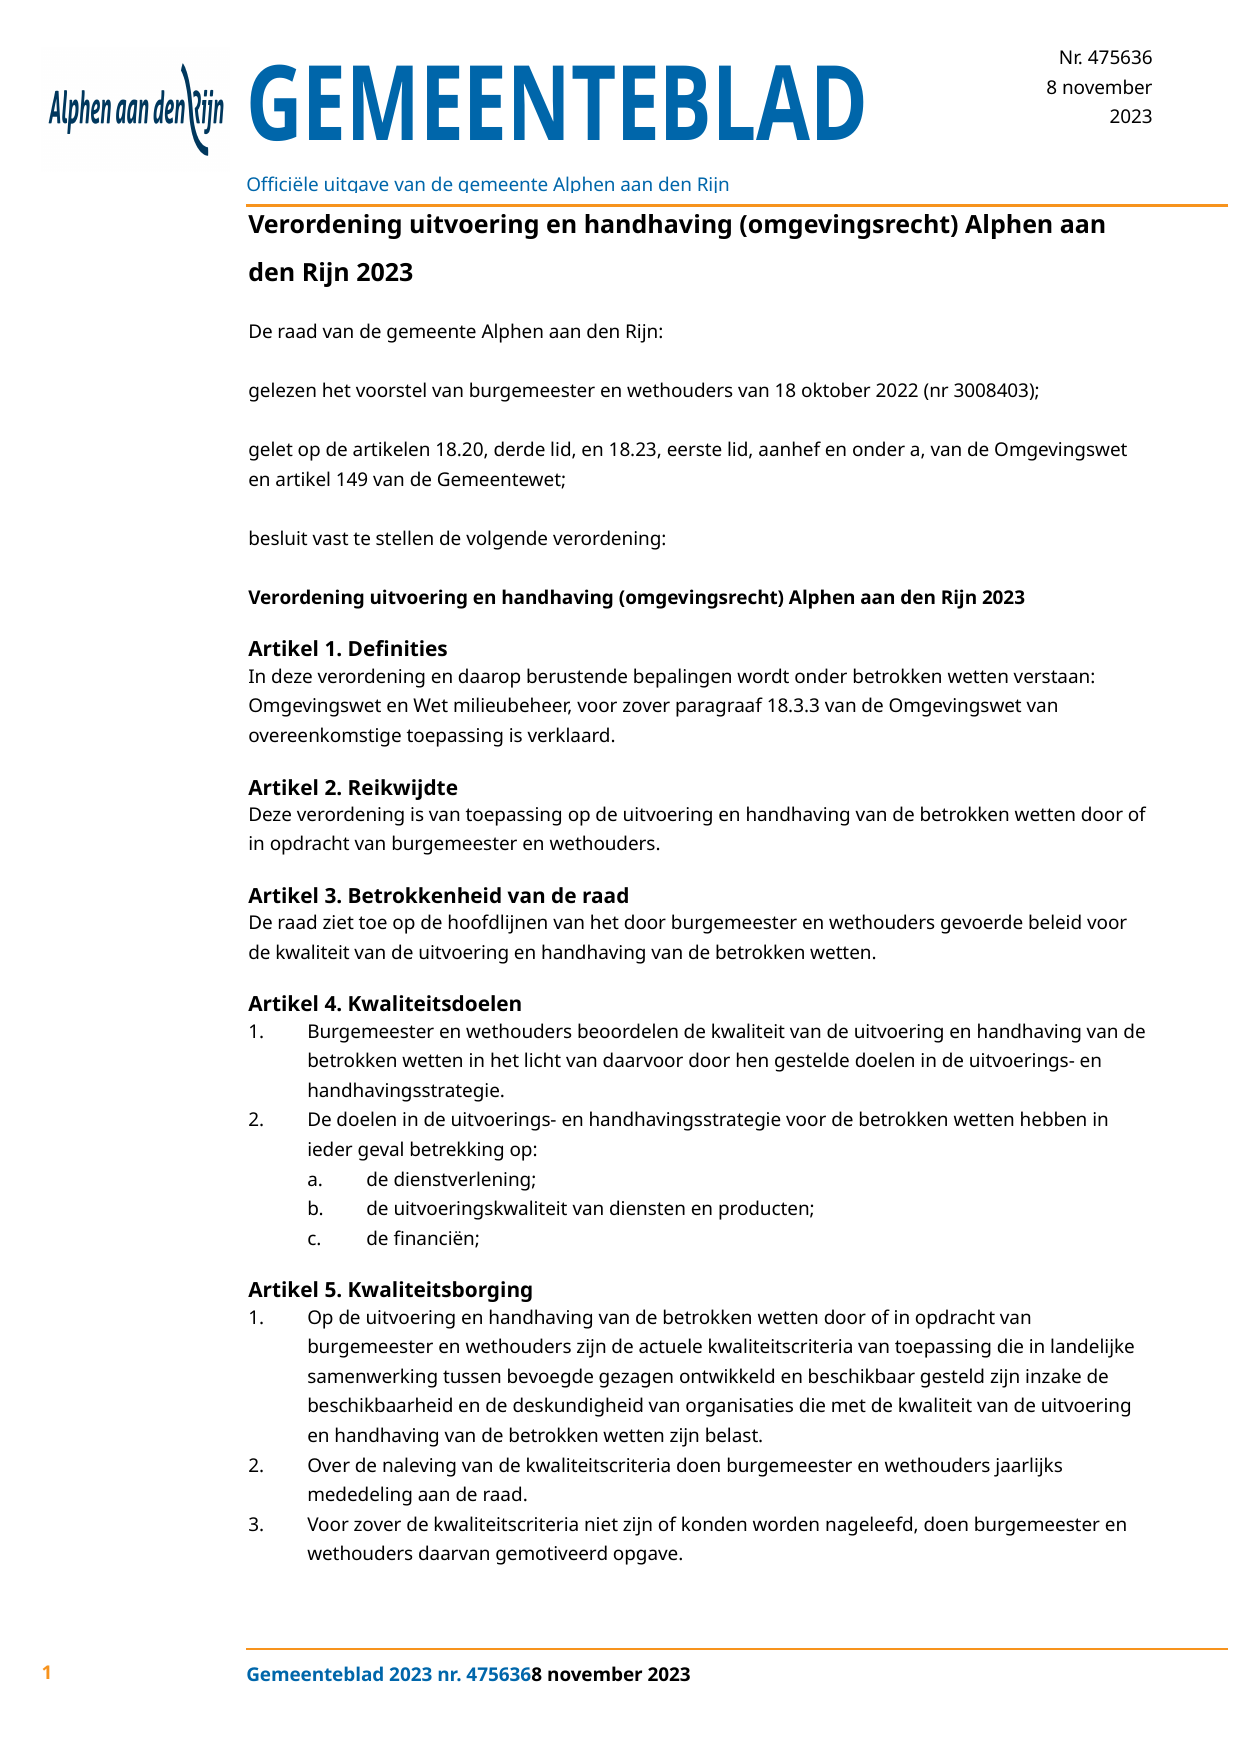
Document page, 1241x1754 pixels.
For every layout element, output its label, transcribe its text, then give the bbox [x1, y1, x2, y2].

text Artikel 2. Reikwijdte [248, 773, 1152, 801]
picture [41, 47, 231, 172]
text Verordening uitvoering en handhaving (omgevingsrecht) Alphen aan den Rijn 2023 [248, 207, 1152, 288]
list de uitvoeringskwaliteit van diensten en producten; [307, 1195, 1152, 1221]
list Burgemeester en wethouders beoordelen de kwaliteit van de uitvoering en handhaving van de betrokken wetten in het licht van daarvoor door hen gestelde doelen in de uitvoerings- en handhavingsstrategie. [248, 1018, 1152, 1103]
text Artikel 1. Definities [248, 634, 1152, 663]
text gelezen het voorstel van burgemeester en wethouders van 18 oktober 2022 (nr 3008403); [248, 377, 1152, 403]
text De raad ziet toe op de hoofdlijnen van het door burgemeester en wethouders gevoerde beleid voor de kwaliteit van de uitvoering en handhaving van de betrokken wetten. [248, 909, 1152, 965]
text Artikel 4. Kwaliteitsdoelen [248, 989, 1152, 1018]
text besluit vast te stellen de volgende verordening: [248, 525, 1152, 551]
list de dienstverlening; [307, 1166, 1152, 1192]
text Artikel 5. Kwaliteitsborging [248, 1275, 1152, 1304]
list Op de uitvoering en handhaving van de betrokken wetten door of in opdracht van burgemeester en wethouders zijn de actuele kwaliteitscriteria van toepassing die in landelijke samenwerking tussen bevoegde gezagen ontwikkeld en beschikbaar gesteld zijn inzake de beschikbaarheid en de deskundigheid van organisaties die met de kwaliteit van de uitvoering en handhaving van de betrokken wetten zijn belast. [248, 1304, 1152, 1448]
text Deze verordening is van toepassing op de uitvoering en handhaving van de betrokken wetten door of in opdracht van burgemeester en wethouders. [248, 801, 1152, 856]
list De doelen in de uitvoerings- en handhavingsstrategie voor de betrokken wetten hebben in ieder geval betrekking op: [248, 1107, 1152, 1162]
list Over de naleving van de kwaliteitscriteria doen burgemeester en wethouders jaarlijks mededeling aan de raad. [248, 1452, 1152, 1507]
text Artikel 3. Betrokkenheid van de raad [248, 881, 1152, 909]
list Voor zover de kwaliteitscriteria niet zijn of konden worden nageleefd, doen burgemeester en wethouders daarvan gemotiveerd opgave. [248, 1511, 1152, 1566]
text De raad van de gemeente Alphen aan den Rijn: [248, 318, 1152, 344]
text gelet op de artikelen 18.20, derde lid, en 18.23, eerste lid, aanhef en onder a, van de Omgevingswet en artikel 149 van de Gemeentewet; [248, 436, 1152, 492]
text Verordening uitvoering en handhaving (omgevingsrecht) Alphen aan den Rijn 2023 [248, 584, 1152, 610]
text In deze verordening en daarop berustende bepalingen wordt onder betrokken wetten verstaan: Omgevingswet en Wet milieubeheer, voor zover paragraaf 18.3.3 van de Omgevingswet van overeenkomstige toepassing is verklaard. [248, 663, 1152, 748]
list de financiën; [307, 1225, 1152, 1251]
